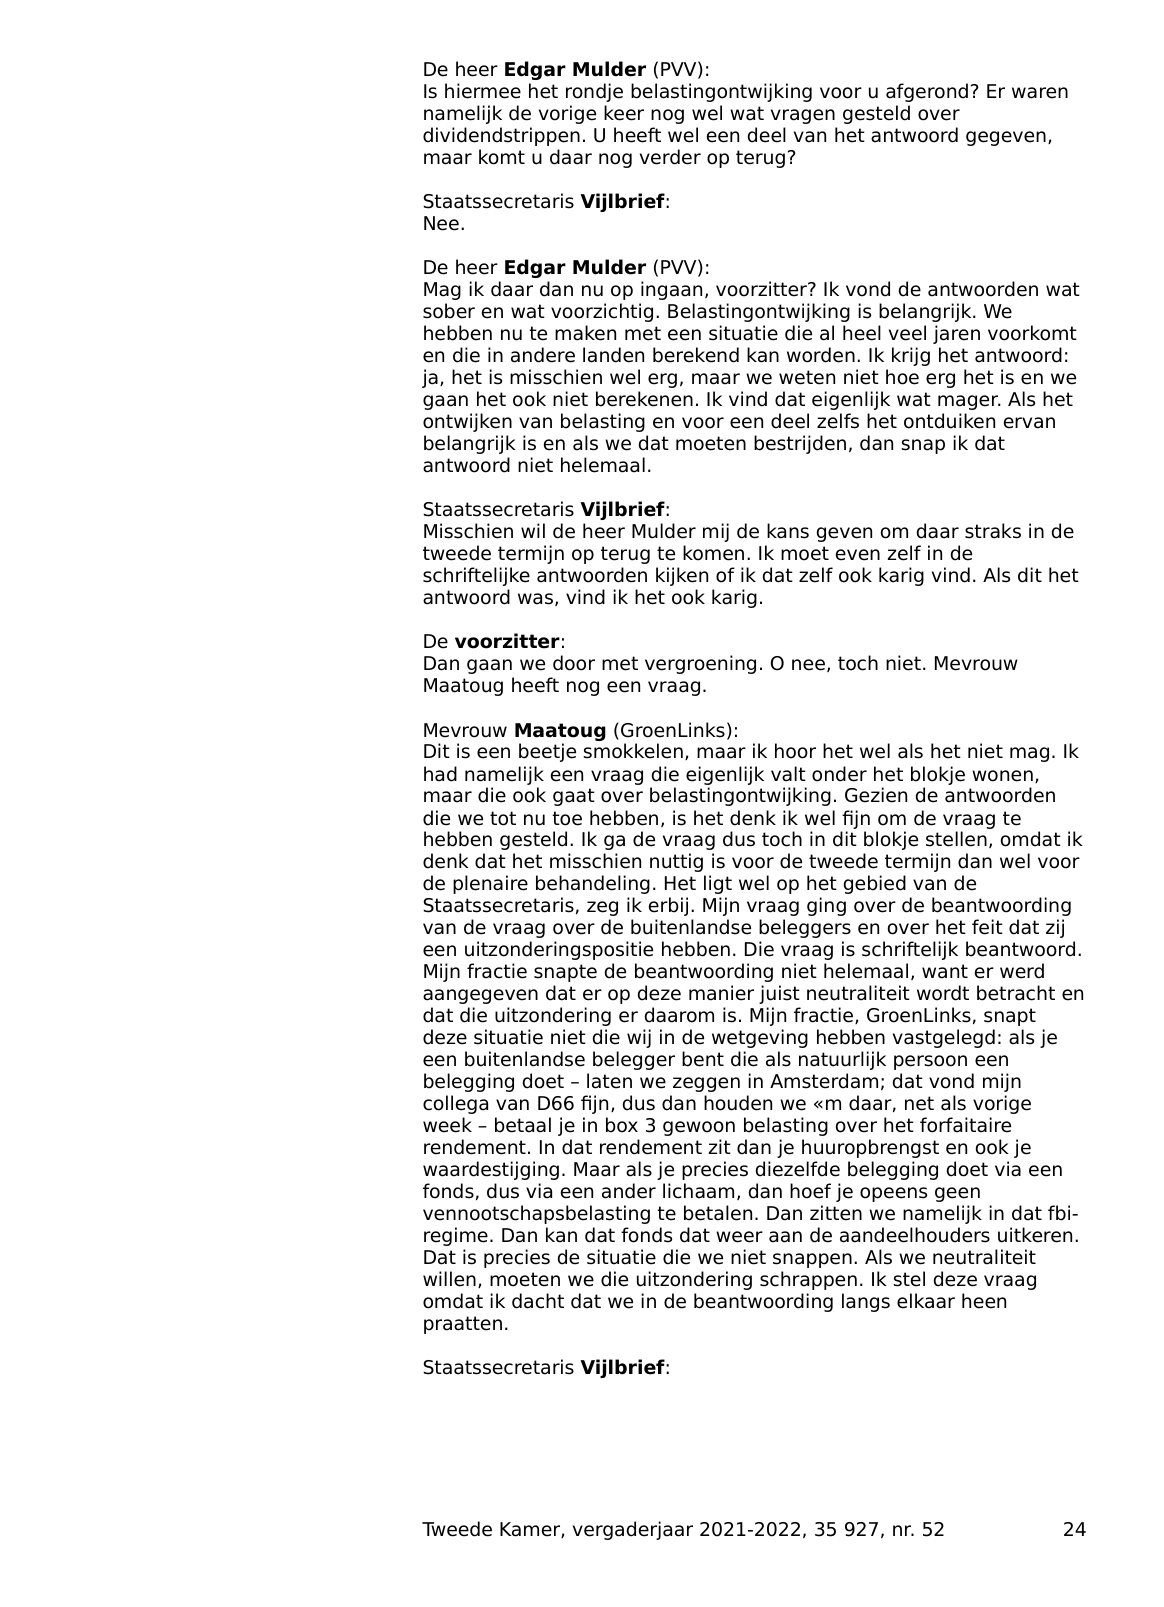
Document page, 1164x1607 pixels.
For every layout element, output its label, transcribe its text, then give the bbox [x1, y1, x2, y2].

text De voorzitter: [422, 631, 1087, 653]
text Mag ik daar dan nu op ingaan, voorzitter? Ik vond de antwoorden wat sober en wat voorzichtig. Belastingontwijking is belangrijk. We hebben nu te maken met een situatie die al heel veel jaren voorkomt en die in andere landen berekend kan worden. Ik krijg het antwoord: ja, het is misschien wel erg, maar we weten niet hoe erg het is en we gaan het ook niet berekenen. Ik vind dat eigenlijk wat mager. Als het ontwijken van belasting en voor een deel zelfs het ontduiken ervan belangrijk is en als we dat moeten bestrijden, dan snap ik dat antwoord niet helemaal. [422, 279, 1087, 477]
text Mevrouw Maatoug (GroenLinks): [422, 719, 1087, 741]
text Misschien wil de heer Mulder mij de kans geven om daar straks in de tweede termijn op terug te komen. Ik moet even zelf in de schriftelijke antwoorden kijken of ik dat zelf ook karig vind. Als dit het antwoord was, vind ik het ook karig. [422, 521, 1087, 609]
text Is hiermee het rondje belastingontwijking voor u afgerond? Er waren namelijk de vorige keer nog wel wat vragen gesteld over dividendstrippen. U heeft wel een deel van het antwoord gegeven, maar komt u daar nog verder op terug? [422, 81, 1087, 169]
text Staatssecretaris Vijlbrief: [422, 1357, 1087, 1379]
text De heer Edgar Mulder (PVV): [422, 257, 1087, 279]
text Staatssecretaris Vijlbrief: [422, 191, 1087, 213]
text Dit is een beetje smokkelen, maar ik hoor het wel als het niet mag. Ik had namelijk een vraag die eigenlijk valt onder het blokje wonen, maar die ook gaat over belastingontwijking. Gezien de antwoorden die we tot nu toe hebben, is het denk ik wel fijn om de vraag te hebben gesteld. Ik ga de vraag dus toch in dit blokje stellen, omdat ik denk dat het misschien nuttig is voor de tweede termijn dan wel voor de plenaire behandeling. Het ligt wel op het gebied van de Staatssecretaris, zeg ik erbij. Mijn vraag ging over de beantwoording van de vraag over de buitenlandse beleggers en over het feit dat zij een uitzonderingspositie hebben. Die vraag is schriftelijk beantwoord. Mijn fractie snapte de beantwoording niet helemaal, want er werd aangegeven dat er op deze manier juist neutraliteit wordt betracht en dat die uitzondering er daarom is. Mijn fractie, GroenLinks, snapt deze situatie niet die wij in de wetgeving hebben vastgelegd: als je een buitenlandse belegger bent die als natuurlijk persoon een belegging doet – laten we zeggen in Amsterdam; dat vond mijn collega van D66 fijn, dus dan houden we «m daar, net als vorige week – betaal je in box 3 gewoon belasting over het forfaitaire rendement. In dat rendement zit dan je huuropbrengst en ook je waardestijging. Maar als je precies diezelfde belegging doet via een fonds, dus via een ander lichaam, dan hoef je opeens geen vennootschapsbelasting te betalen. Dan zitten we namelijk in dat fbi-regime. Dan kan dat fonds dat weer aan de aandeelhouders uitkeren. Dat is precies de situatie die we niet snappen. Als we neutraliteit willen, moeten we die uitzondering schrappen. Ik stel deze vraag omdat ik dacht dat we in de beantwoording langs elkaar heen praatten. [422, 741, 1087, 1335]
text De heer Edgar Mulder (PVV): [422, 59, 1087, 81]
text Nee. [422, 213, 1087, 235]
text Dan gaan we door met vergroening. O nee, toch niet. Mevrouw Maatoug heeft nog een vraag. [422, 653, 1087, 697]
text Staatssecretaris Vijlbrief: [422, 499, 1087, 521]
